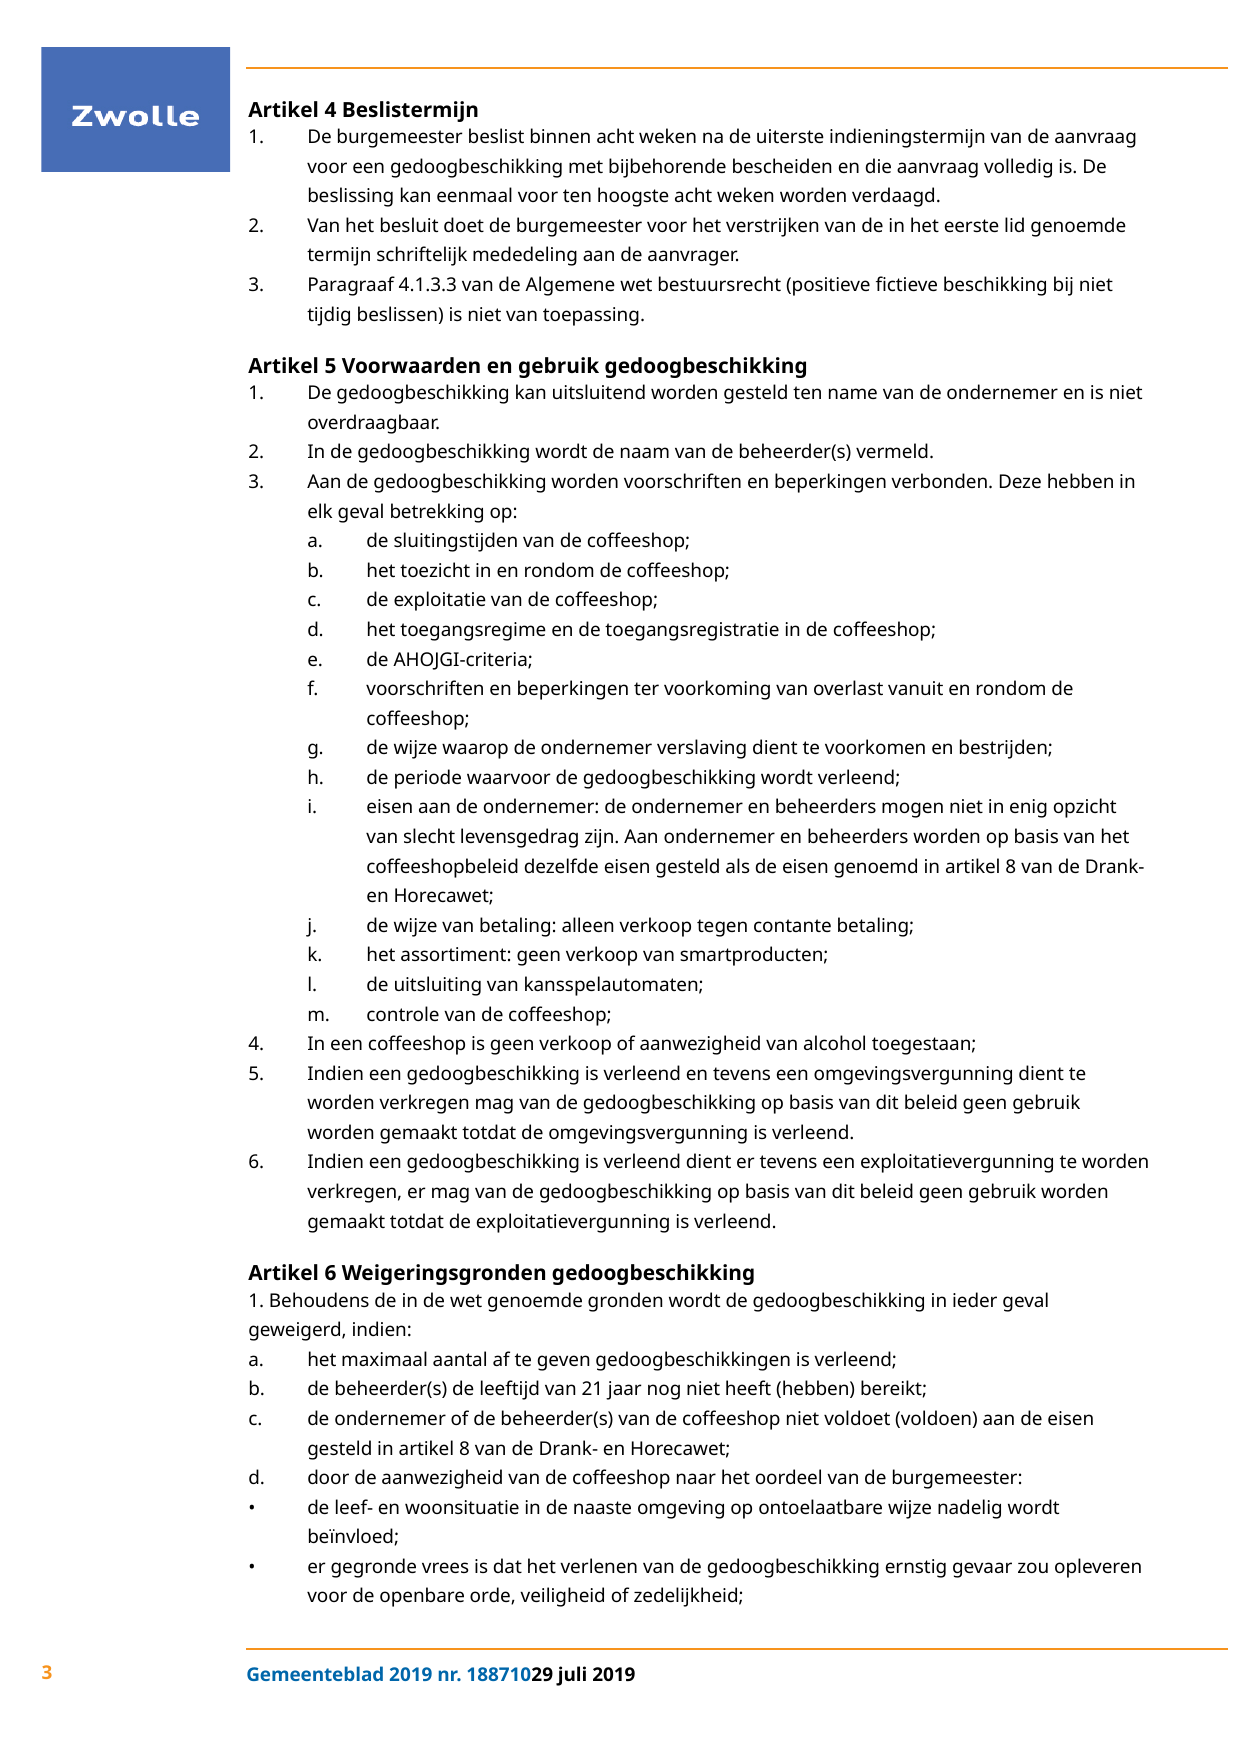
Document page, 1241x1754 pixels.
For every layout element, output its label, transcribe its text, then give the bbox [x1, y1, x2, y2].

list er gegronde vrees is dat het verlenen van de gedoogbeschikking ernstig gevaar zou opleveren voor de openbare orde, veiligheid of zedelijkheid; [248, 1553, 1152, 1608]
list eisen aan de ondernemer: de ondernemer en beheerders mogen niet in enig opzicht van slecht levensgedrag zijn. Aan ondernemer en beheerders worden op basis van het coffeeshopbeleid dezelfde eisen gesteld als de eisen genoemd in artikel 8 van de Drank- en Horecawet; [307, 794, 1152, 908]
list de uitsluiting van kansspelautomaten; [307, 971, 1152, 997]
list de ondernemer of de beheerder(s) van de coffeeshop niet voldoet (voldoen) aan de eisen gesteld in artikel 8 van de Drank- en Horecawet; [248, 1405, 1152, 1460]
list de sluitingstijden van de coffeeshop; [307, 527, 1152, 553]
list door de aanwezigheid van de coffeeshop naar het oordeel van de burgemeester: [248, 1464, 1152, 1490]
list Van het besluit doet de burgemeester voor het verstrijken van de in het eerste lid genoemde termijn schriftelijk mededeling aan de aanvrager. [248, 212, 1152, 267]
text 1. Behoudens de in de wet genoemde gronden wordt de gedoogbeschikking in ieder geval geweigerd, indien: [248, 1287, 1152, 1342]
list de wijze waarop de ondernemer verslaving dient te voorkomen en bestrijden; [307, 734, 1152, 760]
list De burgemeester beslist binnen acht weken na de uiterste indieningstermijn van de aanvraag voor een gedoogbeschikking met bijbehorende bescheiden en die aanvraag volledig is. De beslissing kan eenmaal voor ten hoogste acht weken worden verdaagd. [248, 123, 1152, 208]
list de exploitatie van de coffeeshop; [307, 587, 1152, 612]
list de AHOJGI-criteria; [307, 646, 1152, 672]
list Aan de gedoogbeschikking worden voorschriften en beperkingen verbonden. Deze hebben in elk geval betrekking op: [248, 468, 1152, 524]
list de beheerder(s) de leeftijd van 21 jaar nog niet heeft (hebben) bereikt; [248, 1376, 1152, 1401]
list de wijze van betaling: alleen verkoop tegen contante betaling; [307, 912, 1152, 938]
list Indien een gedoogbeschikking is verleend dient er tevens een exploitatievergunning te worden verkregen, er mag van de gedoogbeschikking op basis van dit beleid geen gebruik worden gemaakt totdat de exploitatievergunning is verleend. [248, 1149, 1152, 1234]
list controle van de coffeeshop; [307, 1001, 1152, 1027]
text Artikel 6 Weigeringsgronden gedoogbeschikking [248, 1258, 1152, 1287]
picture [41, 47, 231, 172]
list het maximaal aantal af te geven gedoogbeschikkingen is verleend; [248, 1346, 1152, 1372]
text Artikel 4 Beslistermijn [248, 95, 1152, 123]
list het toezicht in en rondom de coffeeshop; [307, 557, 1152, 583]
list voorschriften en beperkingen ter voorkoming van overlast vanuit en rondom de coffeeshop; [307, 675, 1152, 731]
list In een coffeeshop is geen verkoop of aanwezigheid van alcohol toegestaan; [248, 1030, 1152, 1056]
list Indien een gedoogbeschikking is verleend en tevens een omgevingsvergunning dient te worden verkregen mag van de gedoogbeschikking op basis van dit beleid geen gebruik worden gemaakt totdat de omgevingsvergunning is verleend. [248, 1060, 1152, 1145]
list het toegangsregime en de toegangsregistratie in de coffeeshop; [307, 616, 1152, 642]
list In de gedoogbeschikking wordt de naam van de beheerder(s) vermeld. [248, 439, 1152, 464]
list het assortiment: geen verkoop van smartproducten; [307, 942, 1152, 967]
text Artikel 5 Voorwaarden en gebruik gedoogbeschikking [248, 351, 1152, 379]
list De gedoogbeschikking kan uitsluitend worden gesteld ten name van de ondernemer en is niet overdraagbaar. [248, 379, 1152, 435]
list Paragraaf 4.1.3.3 van de Algemene wet bestuursrecht (positieve fictieve beschikking bij niet tijdig beslissen) is niet van toepassing. [248, 271, 1152, 326]
list de leef- en woonsituatie in de naaste omgeving op ontoelaatbare wijze nadelig wordt beïnvloed; [248, 1494, 1152, 1549]
list de periode waarvoor de gedoogbeschikking wordt verleend; [307, 764, 1152, 790]
